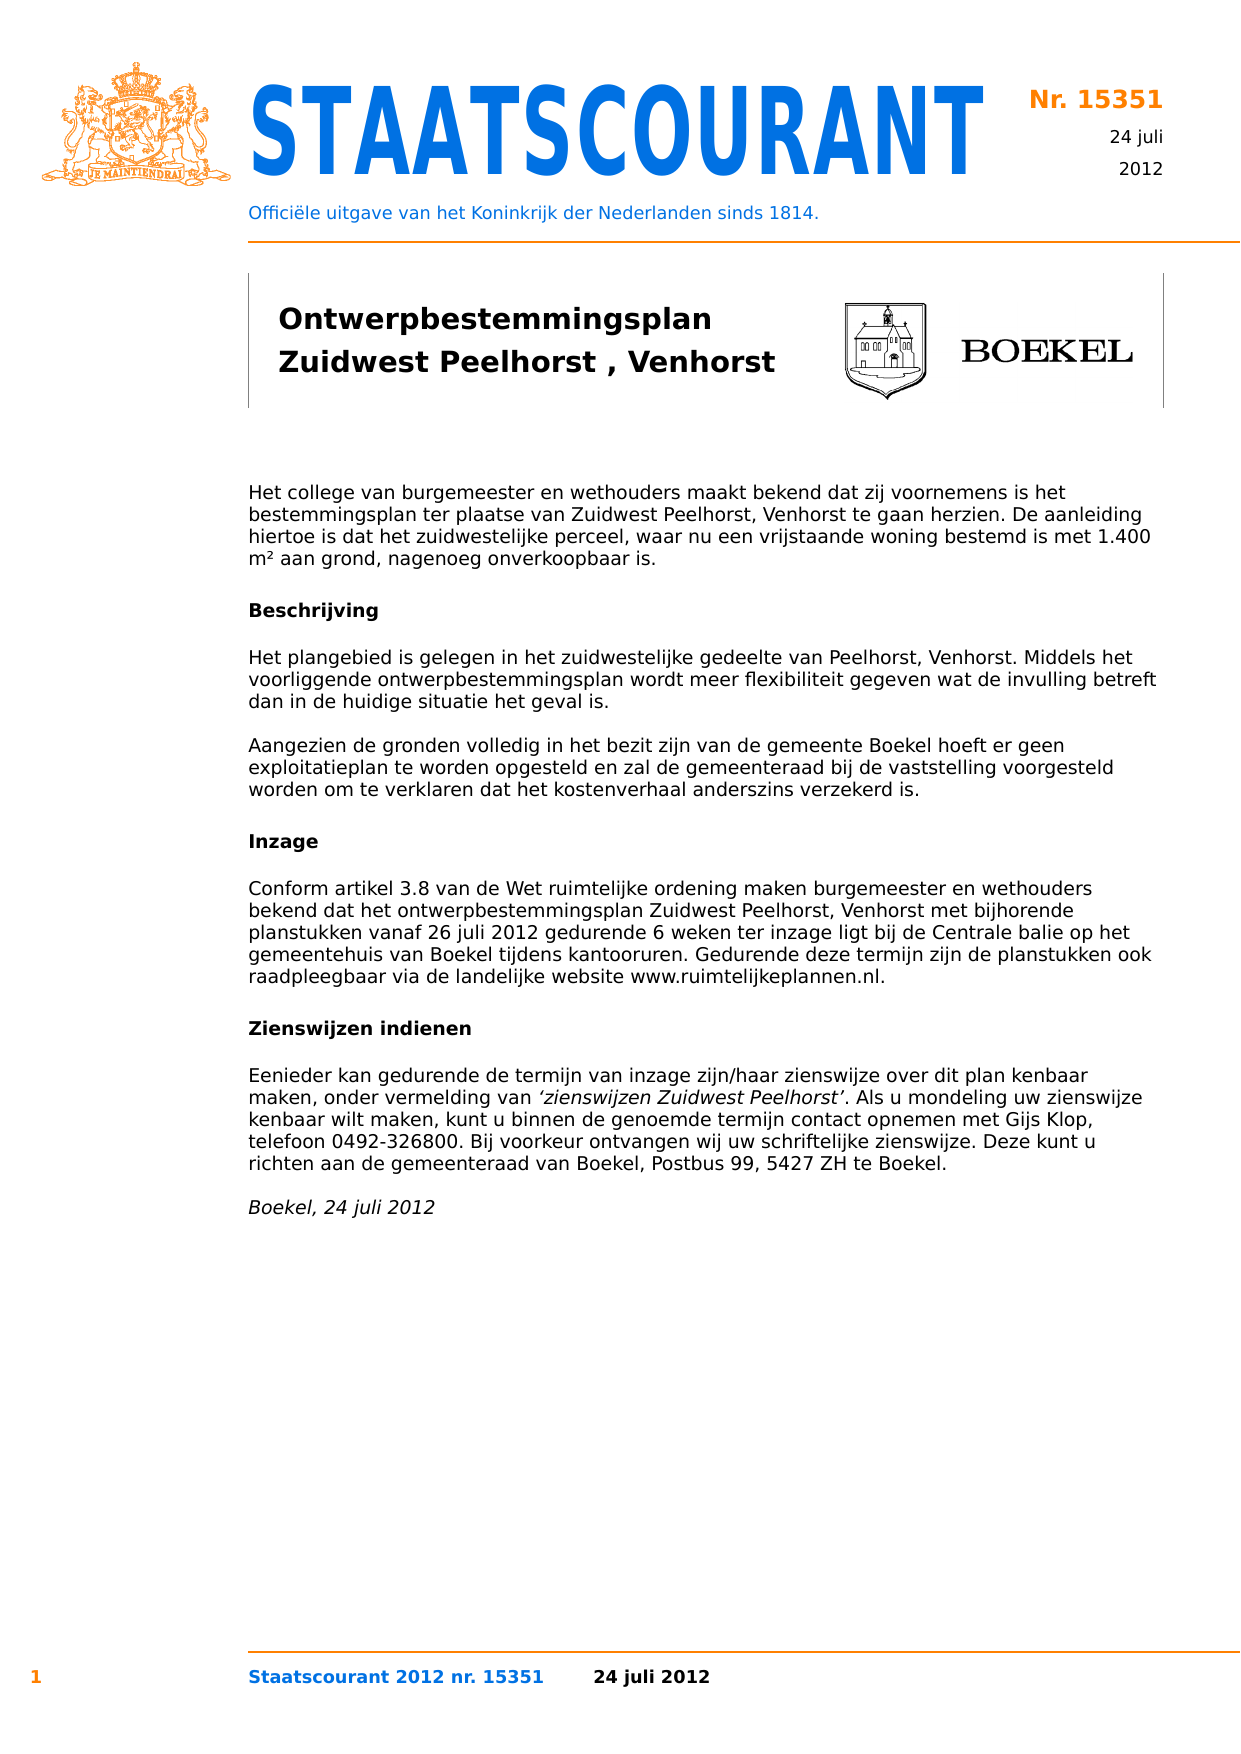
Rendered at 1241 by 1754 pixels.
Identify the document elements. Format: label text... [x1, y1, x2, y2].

subtitle Beschrijving [248, 600, 1163, 622]
text Het college van burgemeester en wethouders maakt bekend dat zij voornemens is het bestemmingsplan ter plaatse van Zuidwest Peelhorst, Venhorst te gaan herzien. De aanleiding hiertoe is dat het zuidwestelijke perceel, waar nu een vrijstaande woning bestemd is met 1.400 m² aan grond, nagenoeg onverkoopbaar is. [248, 482, 1163, 570]
text Boekel, 24 juli 2012 [248, 1197, 1163, 1218]
text Aangezien de gronden volledig in het bezit zijn van de gemeente Boekel hoeft er geen exploitatieplan te worden opgesteld en zal de gemeenteraad bij de vaststelling voorgesteld worden om te verklaren dat het kostenverhaal anderszins verzekerd is. [248, 735, 1163, 801]
table_header STAATSCOURANT [248, 62, 998, 203]
subtitle Ontwerpbestemmingsplan Zuidwest Peelhorst , Venhorst [249, 273, 1163, 408]
text Eenieder kan gedurende de termijn van inzage zijn/haar zienswijze over dit plan kenbaar maken, onder vermelding van ‘zienswijzen Zuidwest Peelhorst’. Als u mondeling uw zienswijze kenbaar wilt maken, kunt u binnen de genoemde termijn contact opnemen met Gijs Klop, telefoon 0492-326800. Bij voorkeur ontvangen wij uw schriftelijke zienswijze. Deze kunt u richten aan de gemeenteraad van Boekel, Postbus 99, 5427 ZH te Boekel. [248, 1065, 1163, 1175]
subtitle Inzage [248, 831, 1163, 853]
table_cell Officiële uitgave van het Koninkrijk der Nederlanden sinds 1814. [248, 203, 1240, 241]
text Het plangebied is gelegen in het zuidwestelijke gedeelte van Peelhorst, Venhorst. Middels het voorliggende ontwerpbestemmingsplan wordt meer flexibiliteit gegeven wat de invulling betreft dan in de huidige situatie het geval is. [248, 647, 1163, 713]
subtitle Zienswijzen indienen [248, 1018, 1163, 1040]
table_header [25, 62, 248, 241]
table_cell 24 juli [998, 121, 1240, 153]
text Conform artikel 3.8 van de Wet ruimtelijke ordening maken burgemeester en wethouders bekend dat het ontwerpbestemmingsplan Zuidwest Peelhorst, Venhorst met bijhorende planstukken vanaf 26 juli 2012 gedurende 6 weken ter inzage ligt bij de Centrale balie op het gemeentehuis van Boekel tijdens kantooruren. Gedurende deze termijn zijn de planstukken ook raadpleegbaar via de landelijke website www.ruimtelijkeplannen.nl. [248, 878, 1163, 988]
table_cell 2012 [998, 153, 1240, 203]
table_header Nr. 15351 [998, 62, 1240, 121]
picture [844, 302, 1134, 403]
picture [41, 62, 231, 186]
